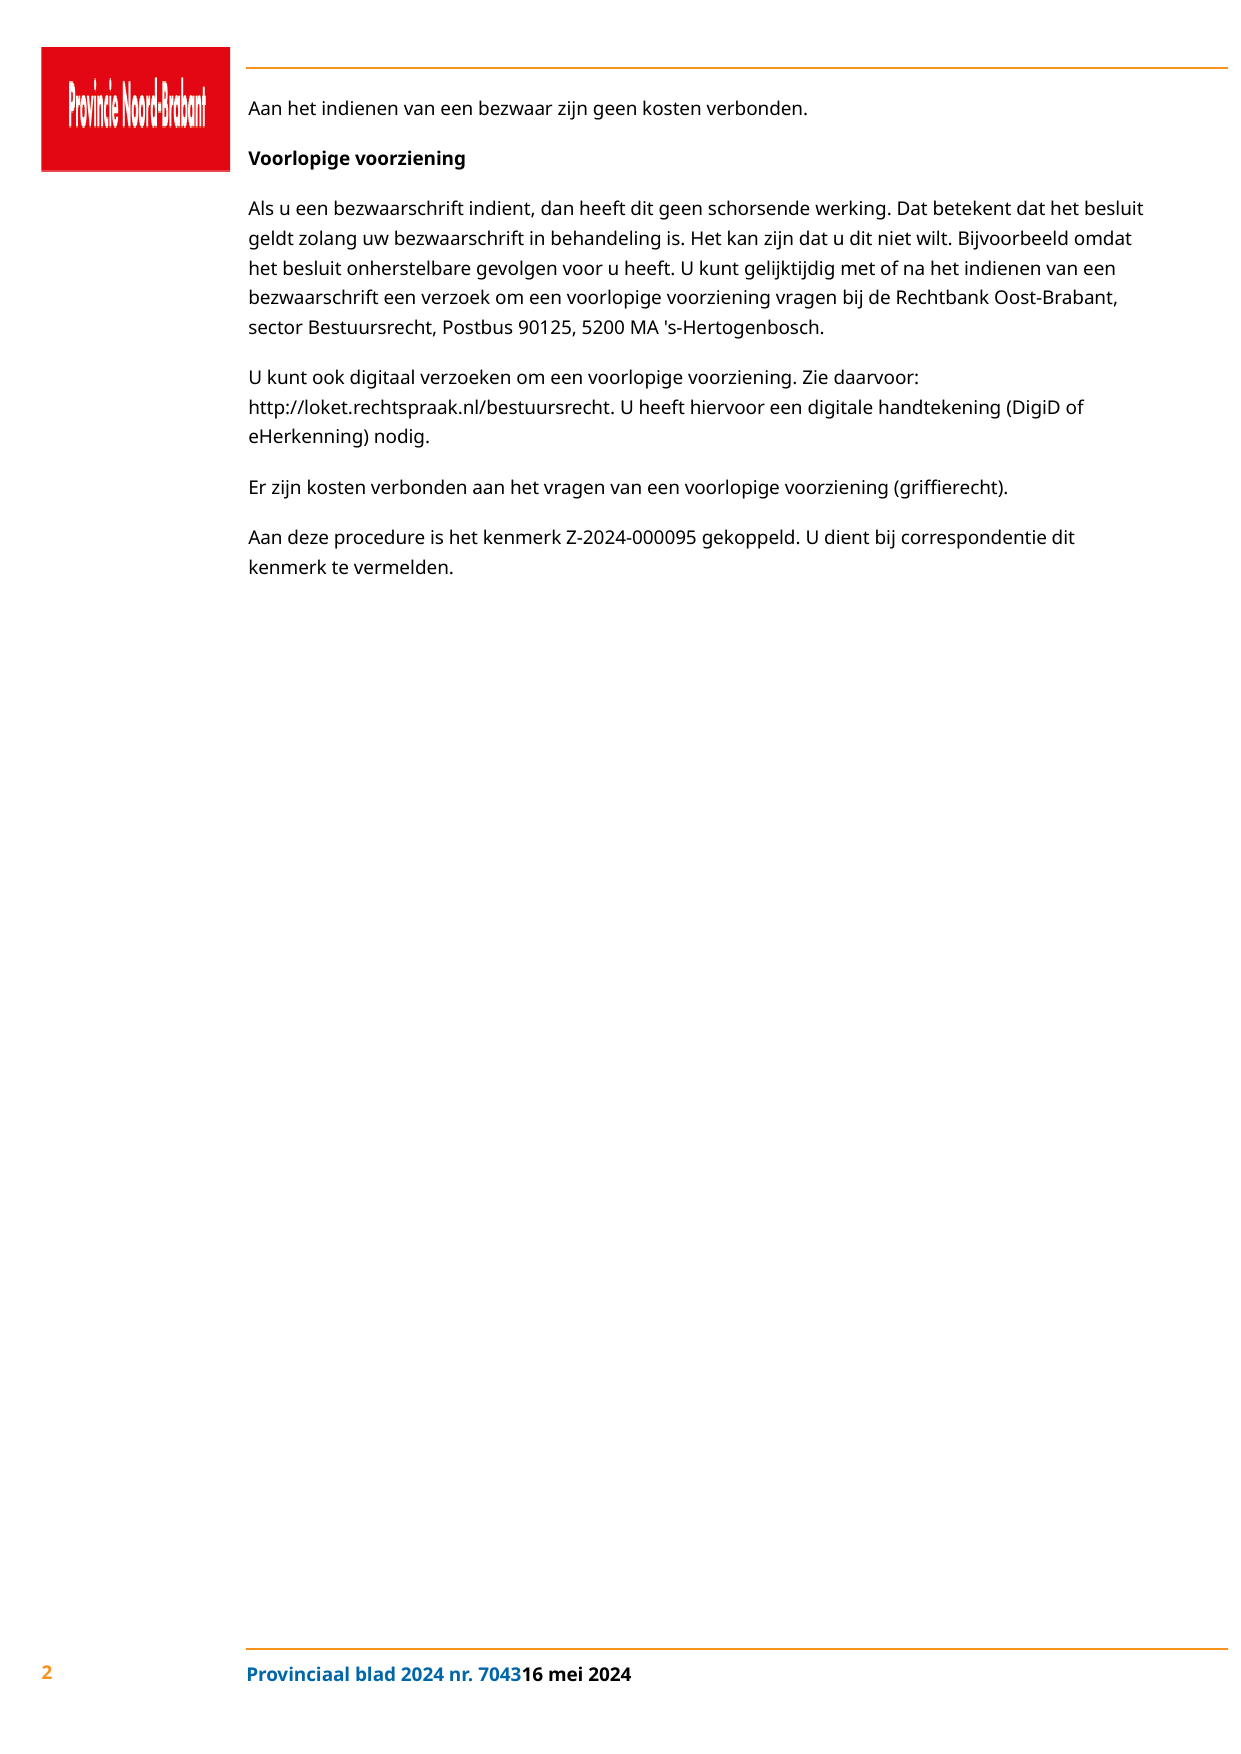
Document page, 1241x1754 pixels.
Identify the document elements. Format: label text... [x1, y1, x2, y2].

text U kunt ook digitaal verzoeken om een voorlopige voorziening. Zie daarvoor: http://loket.rechtspraak.nl/bestuursrecht. U heeft hiervoor een digitale handtekening (DigiD of eHerkenning) nodig. [248, 364, 1152, 449]
text Als u een bezwaarschrift indient, dan heeft dit geen schorsende werking. Dat betekent dat het besluit geldt zolang uw bezwaarschrift in behandeling is. Het kan zijn dat u dit niet wilt. Bijvoorbeeld omdat het besluit onherstelbare gevolgen voor u heeft. U kunt gelijktijdig met of na het indienen van een bezwaarschrift een verzoek om een voorlopige voorziening vragen bij de Rechtbank Oost-Brabant, sector Bestuursrecht, Postbus 90125, 5200 MA 's-Hertogenbosch. [248, 196, 1152, 340]
picture [41, 47, 231, 172]
text Er zijn kosten verbonden aan het vragen van een voorlopige voorziening (griffierecht). [248, 474, 1152, 500]
text Aan het indienen van een bezwaar zijn geen kosten verbonden. [248, 95, 1152, 121]
text Voorlopige voorziening [248, 145, 1152, 171]
text Aan deze procedure is het kenmerk Z-2024-000095 gekoppeld. U dient bij correspondentie dit kenmerk te vermelden. [248, 524, 1152, 580]
